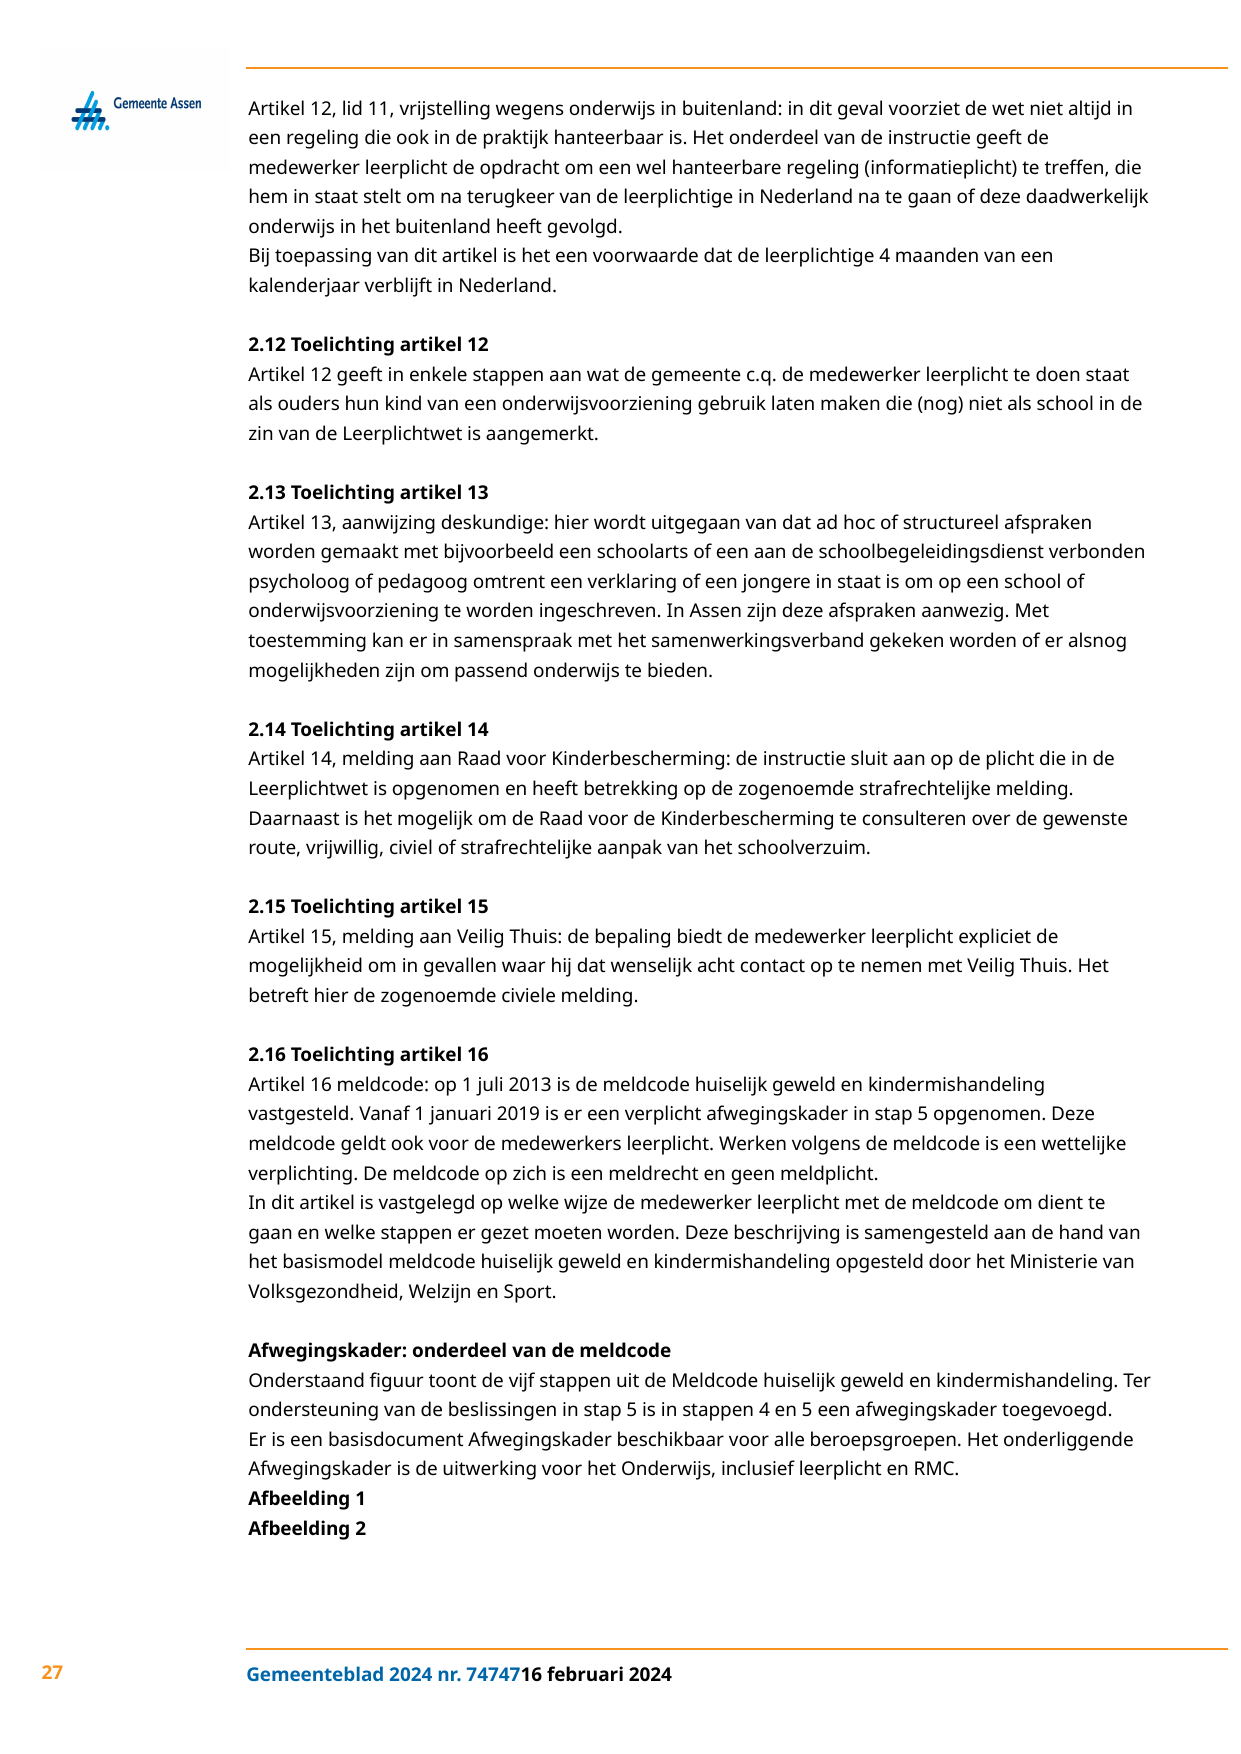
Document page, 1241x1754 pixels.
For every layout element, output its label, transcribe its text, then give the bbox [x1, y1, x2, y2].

text 2.15 Toelichting artikel 15 [248, 893, 1152, 919]
text Artikel 14, melding aan Raad voor Kinderbescherming: de instructie sluit aan op de plicht die in de Leerplichtwet is opgenomen en heeft betrekking op de zogenoemde strafrechtelijke melding. Daarnaast is het mogelijk om de Raad voor de Kinderbescherming te consulteren over de gewenste route, vrijwillig, civiel of strafrechtelijke aanpak van het schoolverzuim. [248, 746, 1152, 860]
text Artikel 12, lid 11, vrijstelling wegens onderwijs in buitenland: in dit geval voorziet de wet niet altijd in een regeling die ook in de praktijk hanteerbaar is. Het onderdeel van de instructie geeft de medewerker leerplicht de opdracht om een wel hanteerbare regeling (informatieplicht) te treffen, die hem in staat stelt om na terugkeer van de leerplichtige in Nederland na te gaan of deze daadwerkelijk onderwijs in het buitenland heeft gevolgd. [248, 95, 1152, 239]
text Afbeelding 2 [248, 1515, 1152, 1541]
text 2.13 Toelichting artikel 13 [248, 479, 1152, 505]
picture [41, 47, 231, 172]
text 2.12 Toelichting artikel 12 [248, 331, 1152, 357]
text Bij toepassing van dit artikel is het een voorwaarde dat de leerplichtige 4 maanden van een kalenderjaar verblijft in Nederland. [248, 243, 1152, 298]
text Artikel 12 geeft in enkele stappen aan wat de gemeente c.q. de medewerker leerplicht te doen staat als ouders hun kind van een onderwijsvoorziening gebruik laten maken die (nog) niet als school in de zin van de Leerplichtwet is aangemerkt. [248, 361, 1152, 446]
text In dit artikel is vastgelegd op welke wijze de medewerker leerplicht met de meldcode om dient te gaan en welke stappen er gezet moeten worden. Deze beschrijving is samengesteld aan de hand van het basismodel meldcode huiselijk geweld en kindermishandeling opgesteld door het Ministerie van Volksgezondheid, Welzijn en Sport. [248, 1189, 1152, 1304]
text Artikel 16 meldcode: op 1 juli 2013 is de meldcode huiselijk geweld en kindermishandeling vastgesteld. Vanaf 1 januari 2019 is er een verplicht afwegingskader in stap 5 opgenomen. Deze meldcode geldt ook voor de medewerkers leerplicht. Werken volgens de meldcode is een wettelijke verplichting. De meldcode op zich is een meldrecht en geen meldplicht. [248, 1071, 1152, 1186]
text Er is een basisdocument Afwegingskader beschikbaar voor alle beroepsgroepen. Het onderliggende Afwegingskader is de uitwerking voor het Onderwijs, inclusief leerplicht en RMC. [248, 1426, 1152, 1481]
text 2.16 Toelichting artikel 16 [248, 1041, 1152, 1067]
text Artikel 13, aanwijzing deskundige: hier wordt uitgegaan van dat ad hoc of structureel afspraken worden gemaakt met bijvoorbeeld een schoolarts of een aan de schoolbegeleidingsdienst verbonden psycholoog of pedagoog omtrent een verklaring of een jongere in staat is om op een school of onderwijsvoorziening te worden ingeschreven. In Assen zijn deze afspraken aanwezig. Met toestemming kan er in samenspraak met het samenwerkingsverband gekeken worden of er alsnog mogelijkheden zijn om passend onderwijs te bieden. [248, 509, 1152, 683]
text 2.14 Toelichting artikel 14 [248, 716, 1152, 742]
text Artikel 15, melding aan Veilig Thuis: de bepaling biedt de medewerker leerplicht expliciet de mogelijkheid om in gevallen waar hij dat wenselijk acht contact op te nemen met Veilig Thuis. Het betreft hier de zogenoemde civiele melding. [248, 923, 1152, 1008]
text Afwegingskader: onderdeel van de meldcode [248, 1337, 1152, 1363]
text Afbeelding 1 [248, 1485, 1152, 1511]
text Onderstaand figuur toont de vijf stappen uit de Meldcode huiselijk geweld en kindermishandeling. Ter ondersteuning van de beslissingen in stap 5 is in stappen 4 en 5 een afwegingskader toegevoegd. [248, 1367, 1152, 1422]
